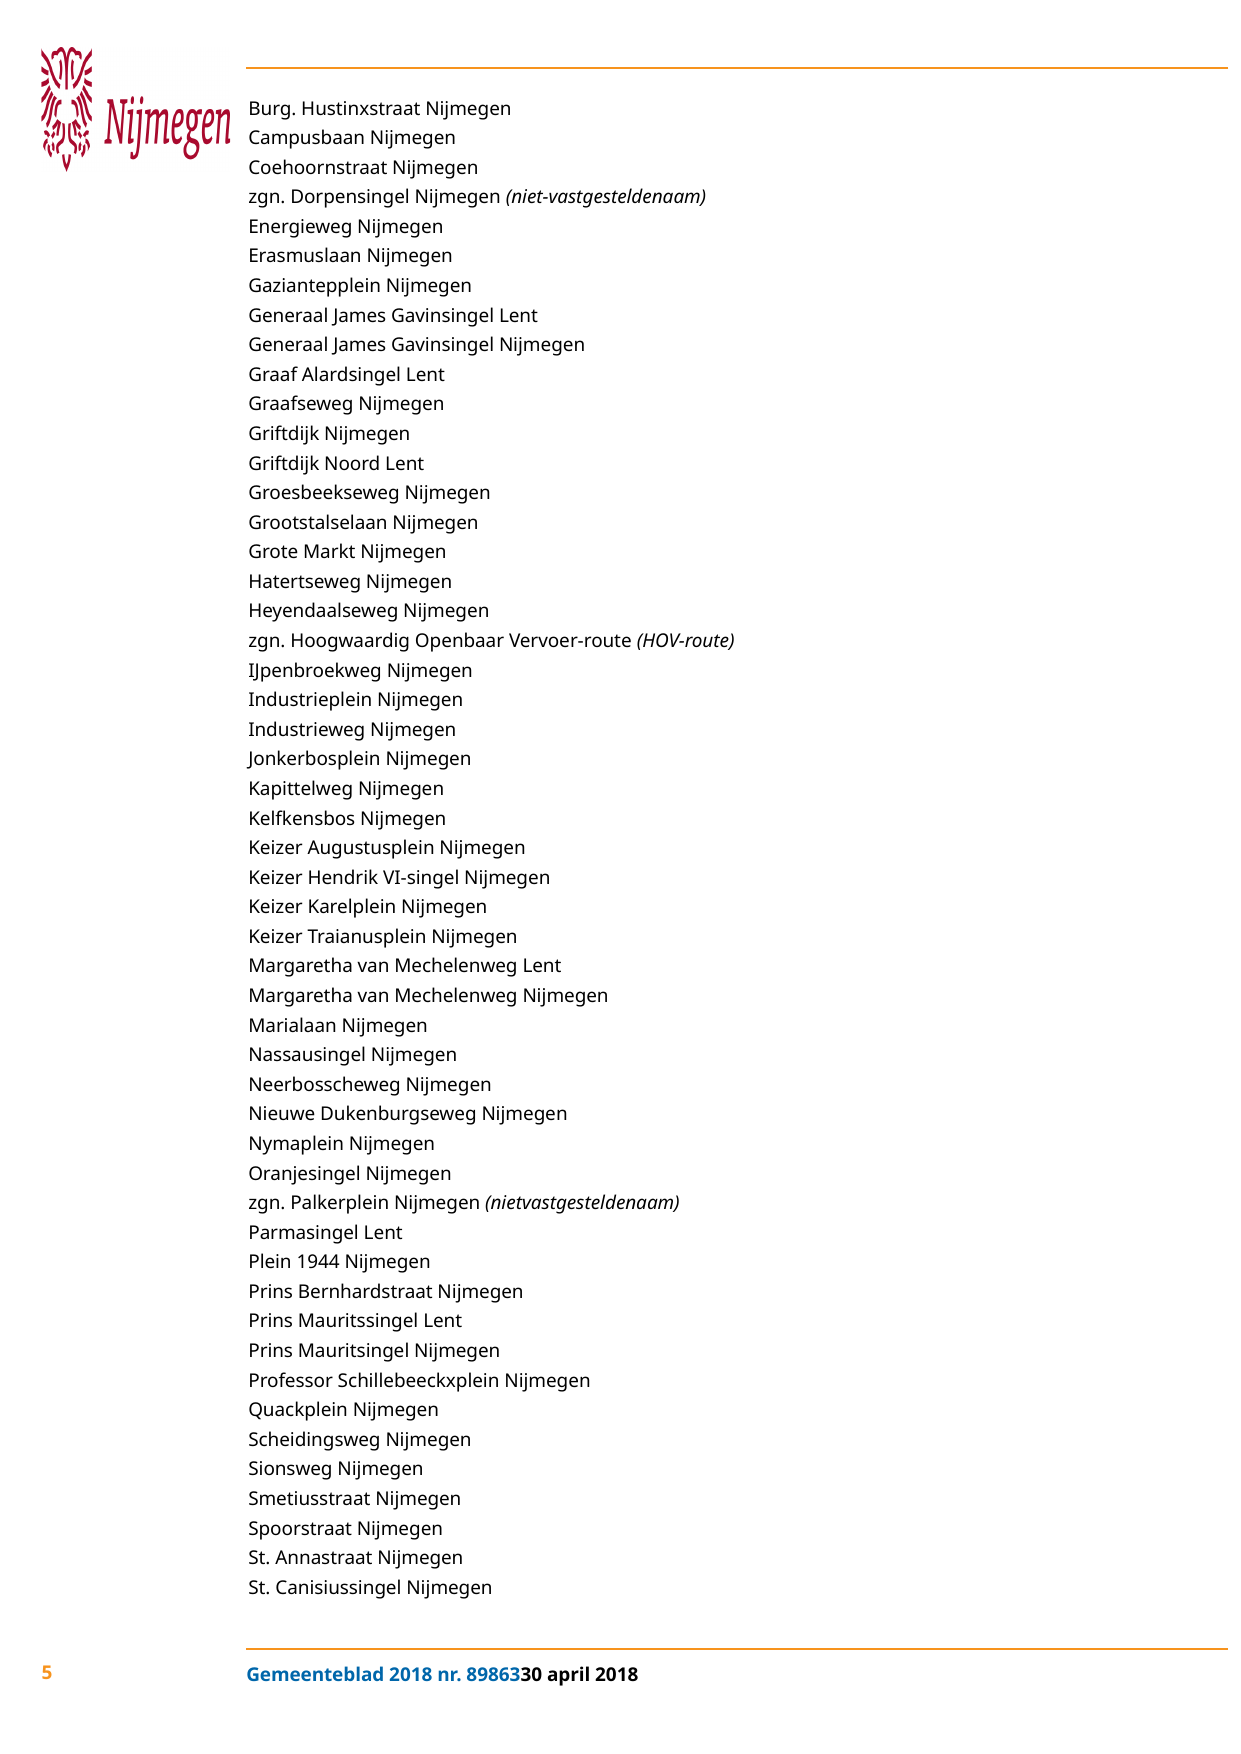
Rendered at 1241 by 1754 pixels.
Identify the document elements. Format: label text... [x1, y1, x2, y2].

text Prins Mauritsingel Nijmegen [248, 1337, 1152, 1363]
text Industrieweg Nijmegen [248, 716, 1152, 742]
text zgn. Dorpensingel Nijmegen (niet-vastgesteldenaam) [248, 183, 1152, 209]
text Nymaplein Nijmegen [248, 1130, 1152, 1156]
picture [41, 47, 231, 172]
text Griftdijk Noord Lent [248, 450, 1152, 476]
text Margaretha van Mechelenweg Lent [248, 953, 1152, 978]
text Keizer Karelplein Nijmegen [248, 893, 1152, 919]
text Erasmuslaan Nijmegen [248, 243, 1152, 268]
text Burg. Hustinxstraat Nijmegen [248, 95, 1152, 121]
text Keizer Hendrik VI-singel Nijmegen [248, 864, 1152, 890]
text Energieweg Nijmegen [248, 213, 1152, 239]
text Generaal James Gavinsingel Nijmegen [248, 331, 1152, 357]
text Marialaan Nijmegen [248, 1012, 1152, 1038]
text Kelfkensbos Nijmegen [248, 805, 1152, 831]
text IJpenbroekweg Nijmegen [248, 657, 1152, 683]
text Coehoornstraat Nijmegen [248, 154, 1152, 180]
text Sionsweg Nijmegen [248, 1456, 1152, 1481]
text Groesbeekseweg Nijmegen [248, 479, 1152, 505]
text zgn. Hoogwaardig Openbaar Vervoer-route (HOV-route) [248, 627, 1152, 653]
text Spoorstraat Nijmegen [248, 1515, 1152, 1541]
text Margaretha van Mechelenweg Nijmegen [248, 982, 1152, 1008]
text Professor Schillebeeckxplein Nijmegen [248, 1367, 1152, 1393]
text Campusbaan Nijmegen [248, 124, 1152, 150]
text Kapittelweg Nijmegen [248, 775, 1152, 801]
text Quackplein Nijmegen [248, 1396, 1152, 1422]
text Plein 1944 Nijmegen [248, 1248, 1152, 1274]
text Grootstalselaan Nijmegen [248, 509, 1152, 535]
text Graafseweg Nijmegen [248, 391, 1152, 416]
text Smetiusstraat Nijmegen [248, 1485, 1152, 1511]
text Jonkerbosplein Nijmegen [248, 746, 1152, 771]
text Hatertseweg Nijmegen [248, 568, 1152, 594]
text Oranjesingel Nijmegen [248, 1160, 1152, 1186]
text Industrieplein Nijmegen [248, 686, 1152, 712]
text Heyendaalseweg Nijmegen [248, 598, 1152, 623]
text Graaf Alardsingel Lent [248, 361, 1152, 387]
text zgn. Palkerplein Nijmegen (nietvastgesteldenaam) [248, 1189, 1152, 1215]
text Scheidingsweg Nijmegen [248, 1426, 1152, 1452]
text Neerbosscheweg Nijmegen [248, 1071, 1152, 1097]
text Keizer Augustusplein Nijmegen [248, 834, 1152, 860]
text Generaal James Gavinsingel Lent [248, 302, 1152, 328]
text Nieuwe Dukenburgseweg Nijmegen [248, 1101, 1152, 1126]
text Prins Mauritssingel Lent [248, 1308, 1152, 1333]
text St. Canisiussingel Nijmegen [248, 1574, 1152, 1600]
text Grote Markt Nijmegen [248, 538, 1152, 564]
text Prins Bernhardstraat Nijmegen [248, 1278, 1152, 1304]
text St. Annastraat Nijmegen [248, 1544, 1152, 1570]
text Nassausingel Nijmegen [248, 1041, 1152, 1067]
text Keizer Traianusplein Nijmegen [248, 923, 1152, 949]
text Gaziantepplein Nijmegen [248, 272, 1152, 298]
text Griftdijk Nijmegen [248, 420, 1152, 446]
text Parmasingel Lent [248, 1219, 1152, 1245]
